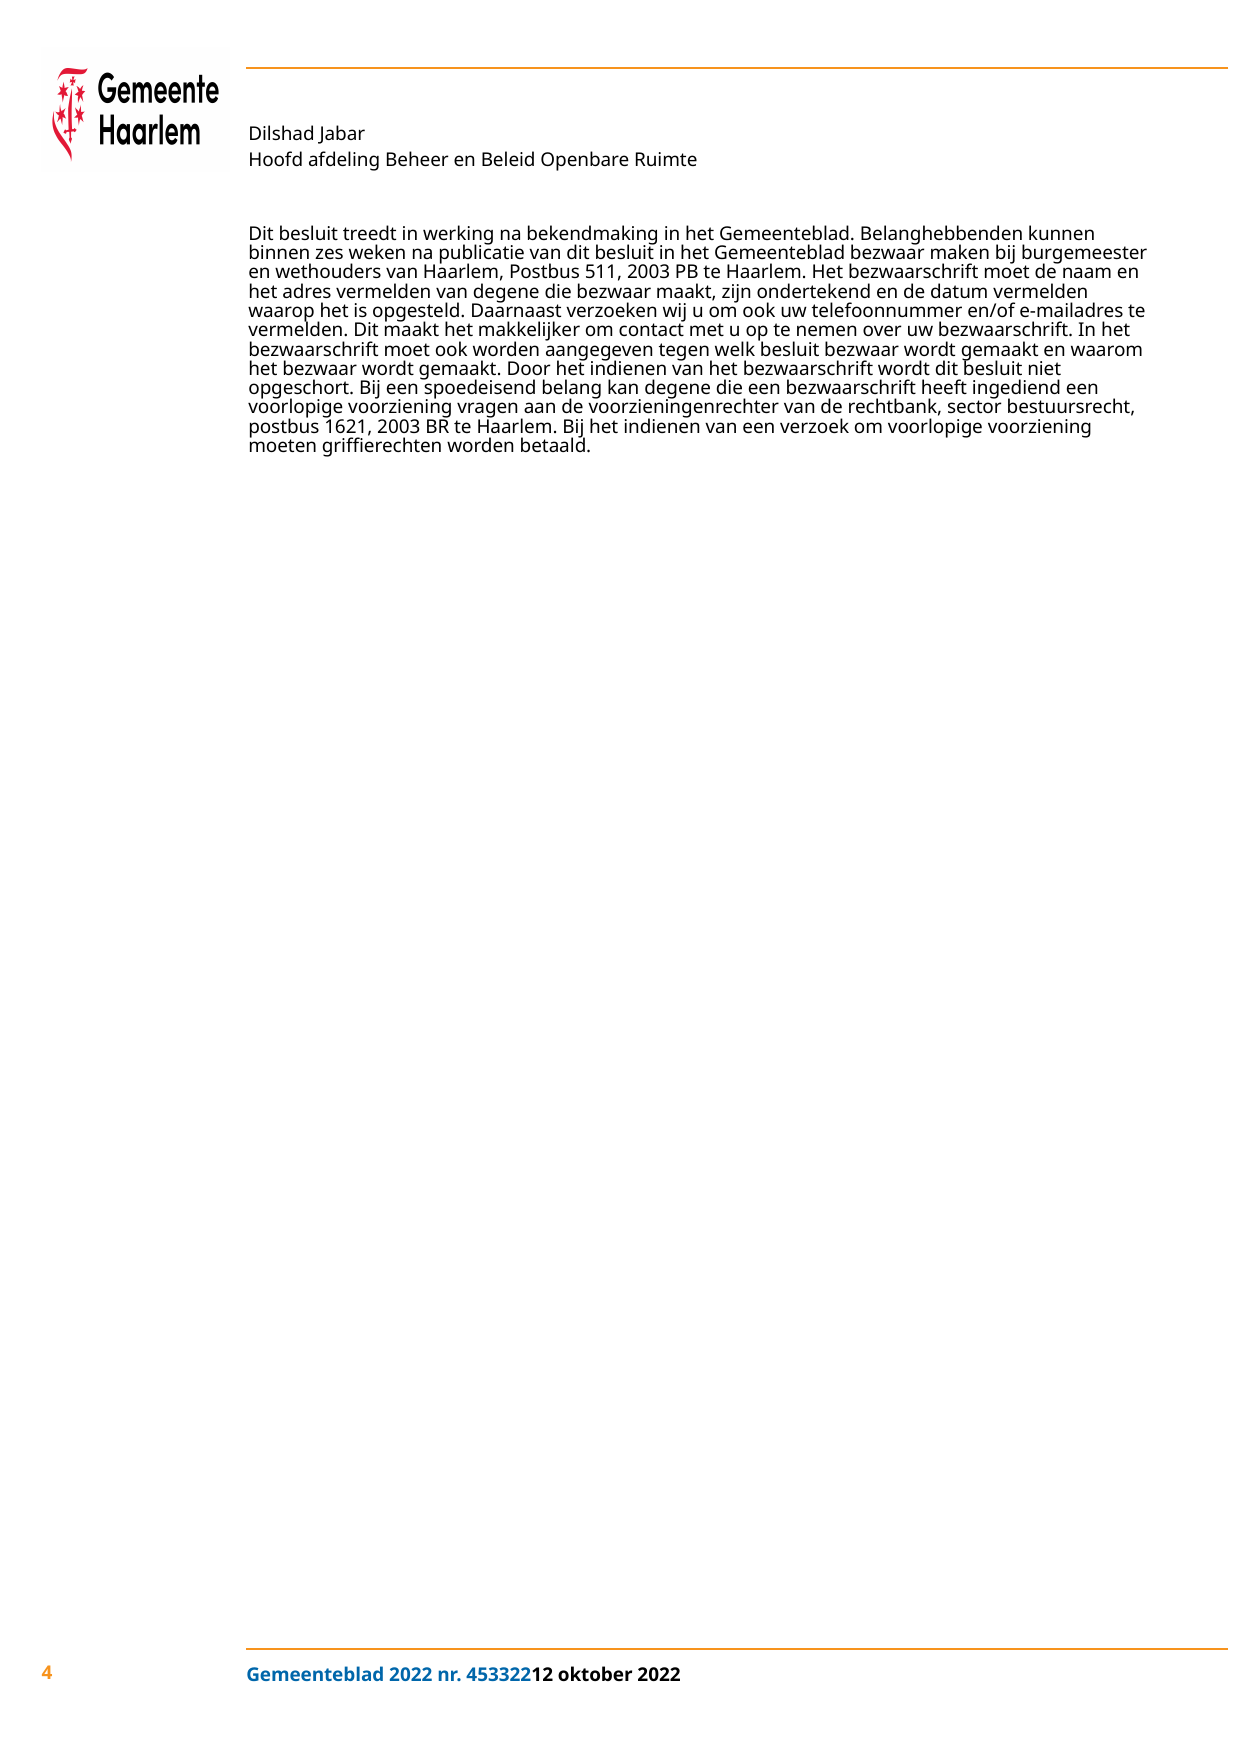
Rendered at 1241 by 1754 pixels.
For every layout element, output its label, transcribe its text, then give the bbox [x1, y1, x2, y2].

text Dilshad Jabar [248, 121, 1152, 146]
picture [41, 47, 231, 172]
text Hoofd afdeling Beheer en Beleid Openbare Ruimte [248, 146, 1152, 172]
text Dit besluit treedt in werking na bekendmaking in het Gemeenteblad. Belanghebbenden kunnen binnen zes weken na publicatie van dit besluit in het Gemeenteblad bezwaar maken bij burgemeester en wethouders van Haarlem, Postbus 511, 2003 PB te Haarlem. Het bezwaarschrift moet de naam en het adres vermelden van degene die bezwaar maakt, zijn ondertekend en de datum vermelden waarop het is opgesteld. Daarnaast verzoeken wij u om ook uw telefoonnummer en/of e-mailadres te vermelden. Dit maakt het makkelijker om contact met u op te nemen over uw bezwaarschrift. In het bezwaarschrift moet ook worden aangegeven tegen welk besluit bezwaar wordt gemaakt en waarom het bezwaar wordt gemaakt. Door het indienen van het bezwaarschrift wordt dit besluit niet opgeschort. Bij een spoedeisend belang kan degene die een bezwaarschrift heeft ingediend een voorlopige voorziening vragen aan de voorzieningenrechter van de rechtbank, sector bestuursrecht, postbus 1621, 2003 BR te Haarlem. Bij het indienen van een verzoek om voorlopige voorziening moeten griffierechten worden betaald. [248, 225, 1152, 456]
